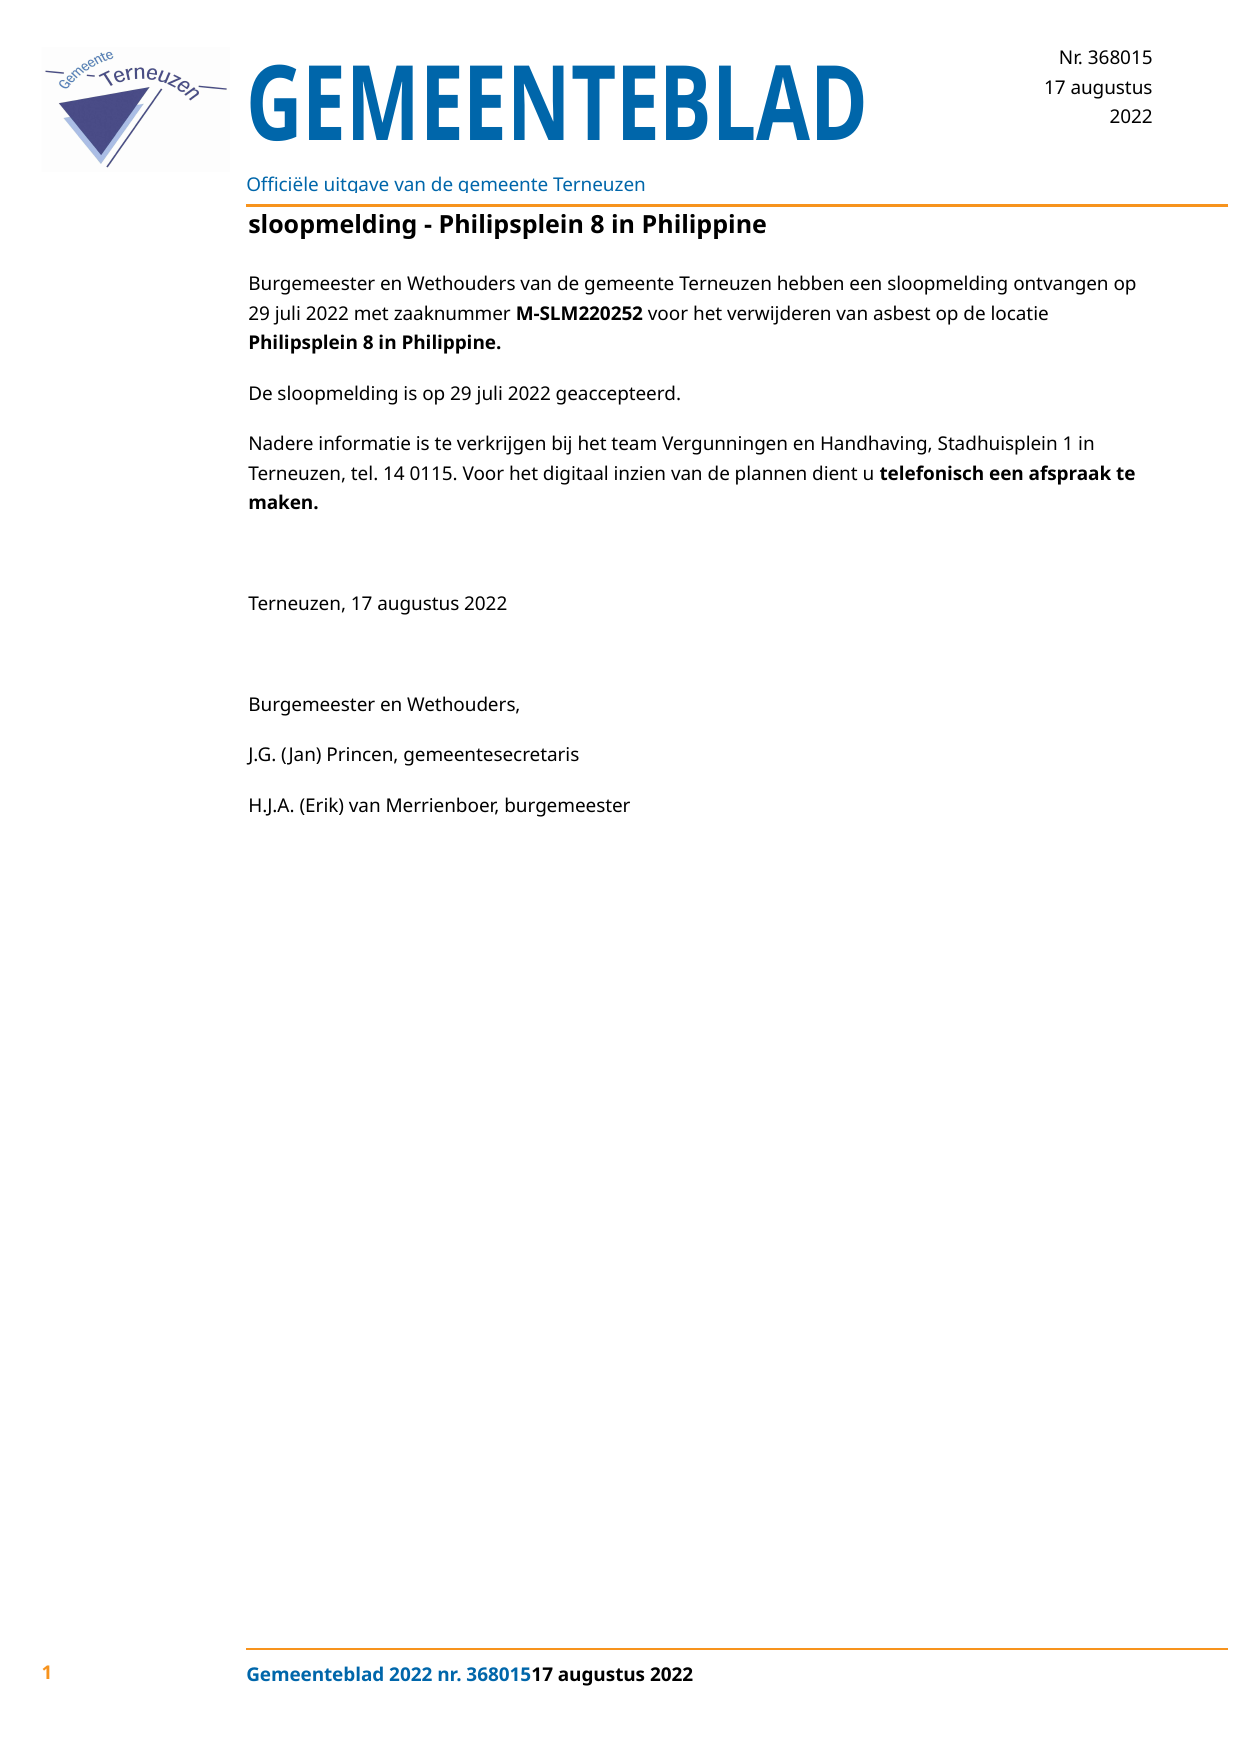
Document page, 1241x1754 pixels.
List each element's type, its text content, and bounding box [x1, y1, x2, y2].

picture [41, 47, 231, 172]
text Nadere informatie is te verkrijgen bij het team Vergunningen en Handhaving, Stadhuisplein 1 in Terneuzen, tel. 14 0115. Voor het digitaal inzien van de plannen dient u telefonisch een afspraak te maken. [248, 430, 1152, 515]
text Burgemeester en Wethouders van de gemeente Terneuzen hebben een sloopmelding ontvangen op 29 juli 2022 met zaaknummer M-SLM220252 voor het verwijderen van asbest op de locatie Philipsplein 8 in Philippine. [248, 270, 1152, 355]
text H.J.A. (Erik) van Merrienboer, burgemeester [248, 792, 1152, 818]
text De sloopmelding is op 29 juli 2022 geaccepteerd. [248, 380, 1152, 406]
text Terneuzen, 17 augustus 2022 [248, 590, 1152, 616]
text Burgemeester en Wethouders, [248, 691, 1152, 717]
text J.G. (Jan) Princen, gemeentesecretaris [248, 742, 1152, 767]
text sloopmelding - Philipsplein 8 in Philippine [248, 207, 1152, 241]
